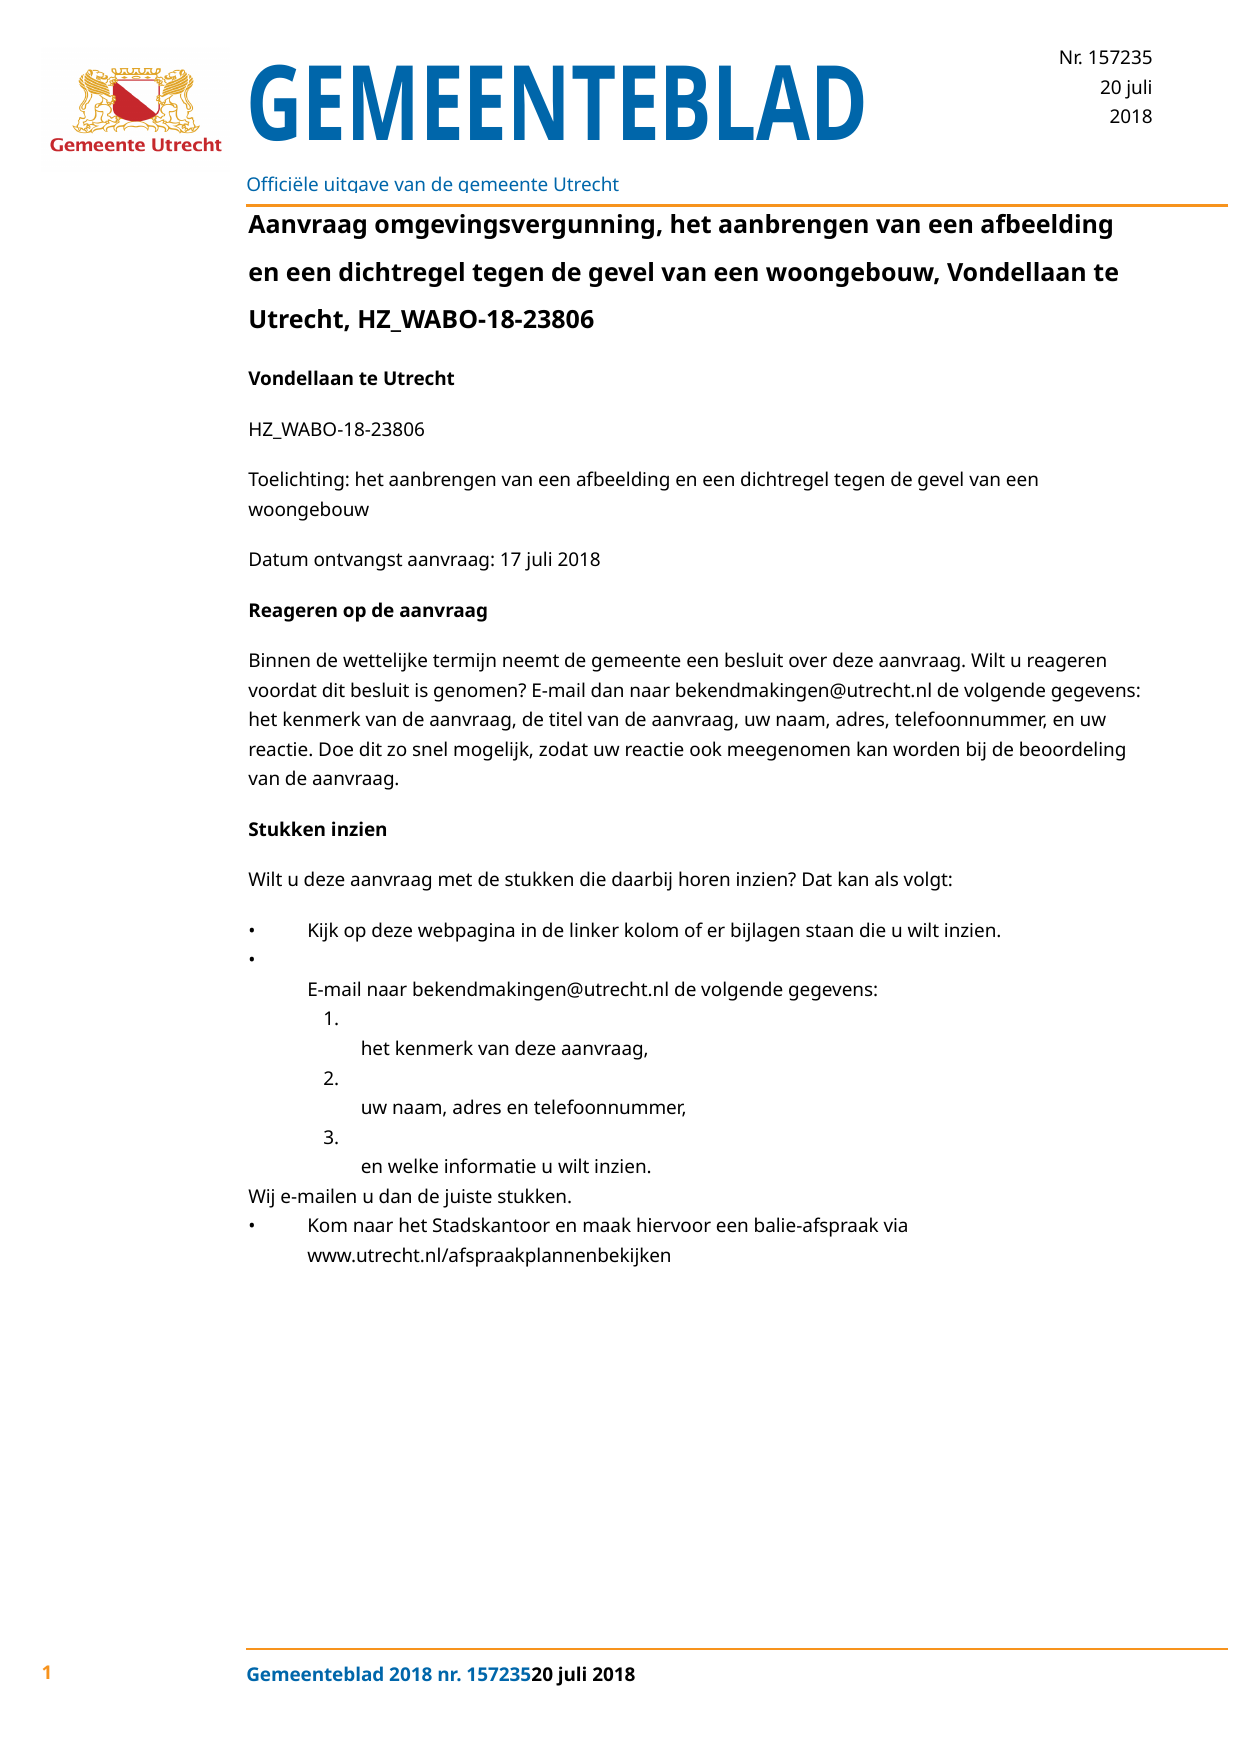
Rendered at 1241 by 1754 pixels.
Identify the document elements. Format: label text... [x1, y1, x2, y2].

list het kenmerk van deze aanvraag, [323, 1035, 1152, 1061]
list en welke informatie u wilt inzien. [323, 1153, 1152, 1179]
text Vondellaan te Utrecht [248, 366, 1152, 391]
text Datum ontvangst aanvraag: 17 juli 2018 [248, 546, 1152, 572]
list E-mail naar bekendmakingen@utrecht.nl de volgende gegevens: [248, 976, 1152, 1002]
text Binnen de wettelijke termijn neemt de gemeente een besluit over deze aanvraag. Wilt u reageren voordat dit besluit is genomen? E-mail dan naar bekendmakingen@utrecht.nl de volgende gegevens: het kenmerk van de aanvraag, de titel van de aanvraag, uw naam, adres, telefoonnummer, en uw reactie. Doe dit zo snel mogelijk, zodat uw reactie ook meegenomen kan worden bij de beoordeling van de aanvraag. [248, 647, 1152, 791]
picture [41, 47, 231, 172]
text Reageren op de aanvraag [248, 597, 1152, 622]
list uw naam, adres en telefoonnummer, [323, 1094, 1152, 1120]
list Kom naar het Stadskantoor en maak hiervoor een balie-afspraak via www.utrecht.nl/afspraakplannenbekijken [248, 1213, 1152, 1268]
text HZ_WABO-18-23806 [248, 416, 1152, 442]
text Toelichting: het aanbrengen van een afbeelding en een dichtregel tegen de gevel van een woongebouw [248, 466, 1152, 522]
text Stukken inzien [248, 816, 1152, 842]
text Wilt u deze aanvraag met de stukken die daarbij horen inzien? Dat kan als volgt: [248, 866, 1152, 892]
list Kijk op deze webpagina in de linker kolom of er bijlagen staan die u wilt inzien. [248, 917, 1152, 942]
text Aanvraag omgevingsvergunning, het aanbrengen van een afbeelding en een dichtregel tegen de gevel van een woongebouw, Vondellaan te Utrecht, HZ_WABO-18-23806 [248, 207, 1152, 336]
text Wij e-mailen u dan de juiste stukken. [248, 1183, 1152, 1209]
